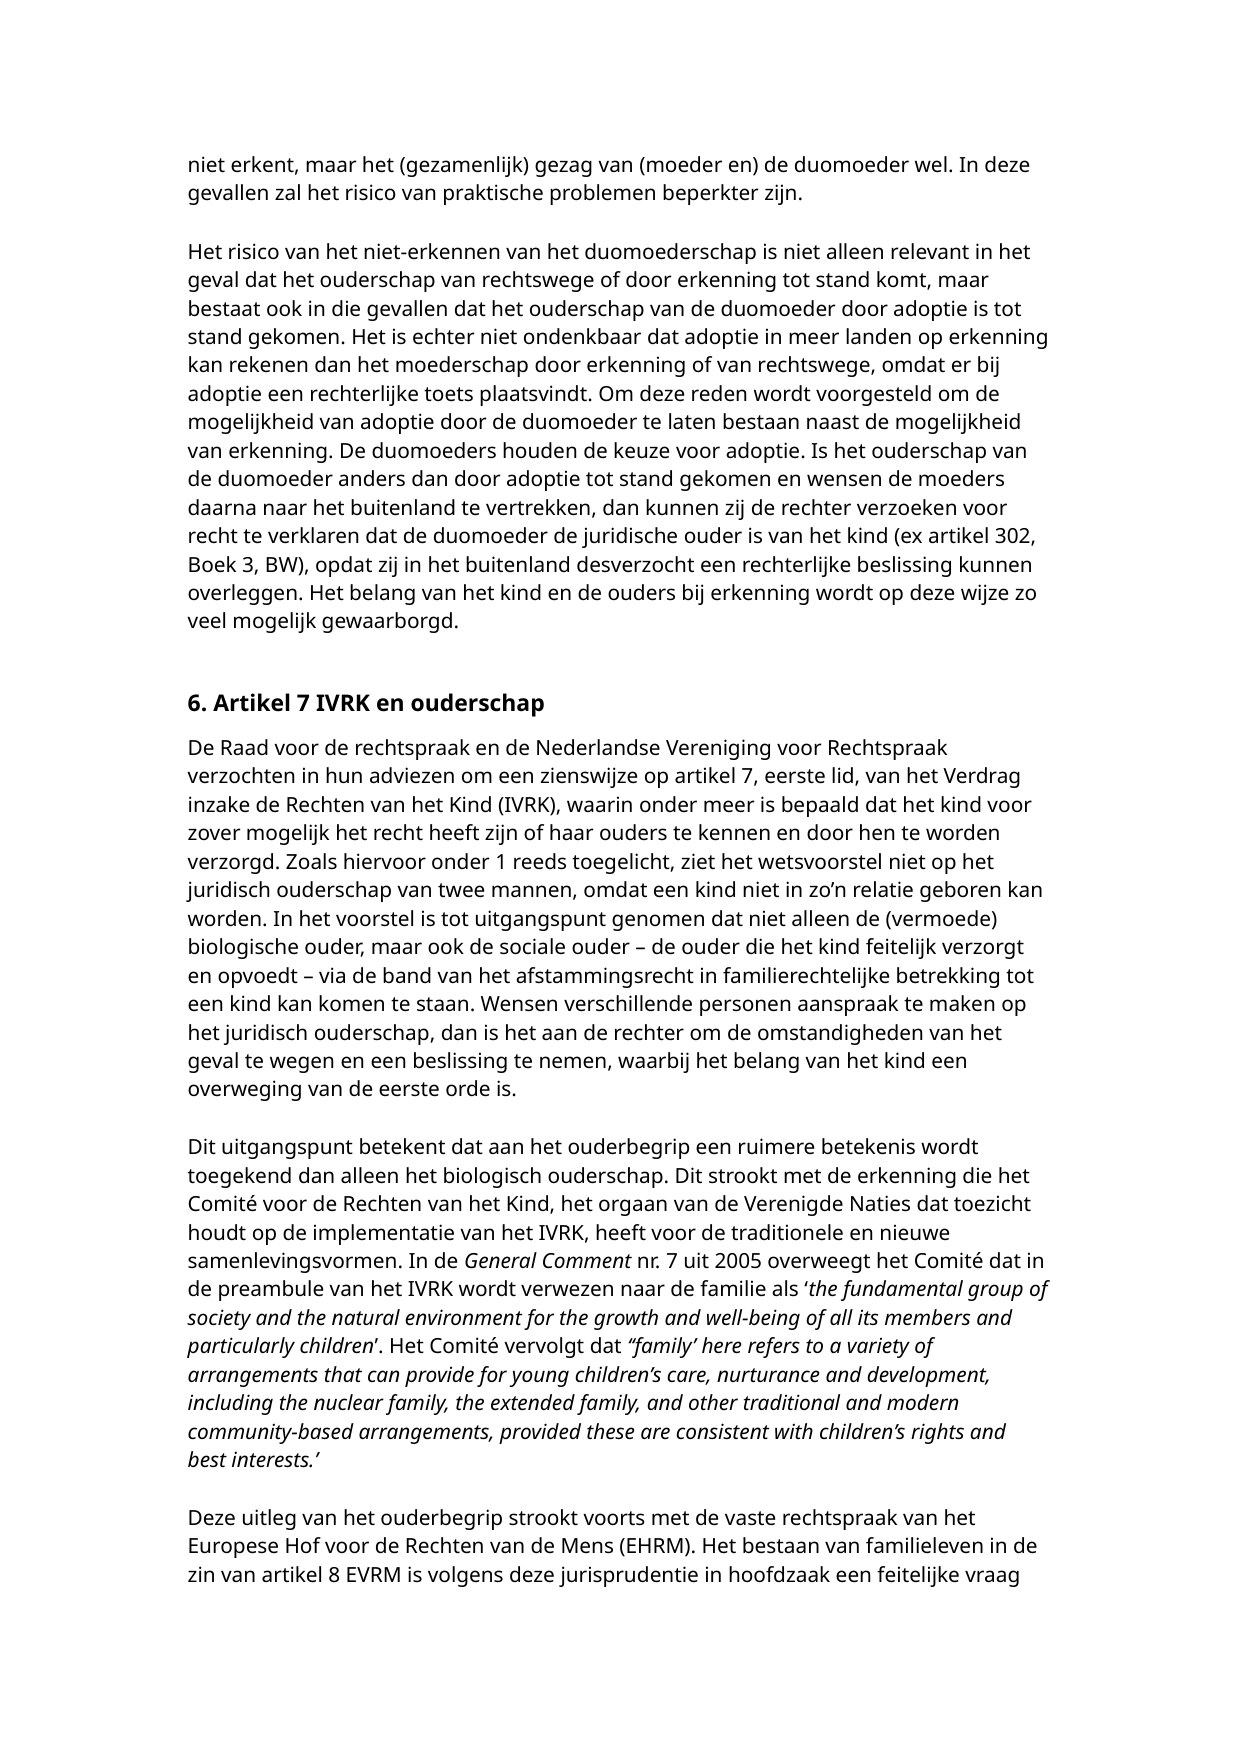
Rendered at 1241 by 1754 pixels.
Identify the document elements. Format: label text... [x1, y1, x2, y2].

text Het risico van het niet-erkennen van het duomoederschap is niet alleen relevant in het geval dat het ouderschap van rechtswege of door erkenning tot stand komt, maar bestaat ook in die gevallen dat het ouderschap van de duomoeder door adoptie is tot stand gekomen. Het is echter niet ondenkbaar dat adoptie in meer landen op erkenning kan rekenen dan het moederschap door erkenning of van rechtswege, omdat er bij adoptie een rechterlijke toets plaatsvindt. Om deze reden wordt voorgesteld om de mogelijkheid van adoptie door de duomoeder te laten bestaan naast de mogelijkheid van erkenning. De duomoeders houden de keuze voor adoptie. Is het ouderschap van de duomoeder anders dan door adoptie tot stand gekomen en wensen de moeders daarna naar het buitenland te vertrekken, dan kunnen zij de rechter verzoeken voor recht te verklaren dat de duomoeder de juridische ouder is van het kind (ex artikel 302, Boek 3, BW), opdat zij in het buitenland desverzocht een rechterlijke beslissing kunnen overleggen. Het belang van het kind en de ouders bij erkenning wordt op deze wijze zo veel mogelijk gewaarborgd. [187, 237, 1053, 635]
text niet erkent, maar het (gezamenlijk) gezag van (moeder en) de duomoeder wel. In deze gevallen zal het risico van praktische problemen beperkter zijn. [187, 150, 1053, 207]
text De Raad voor de rechtspraak en de Nederlandse Vereniging voor Rechtspraak verzochten in hun adviezen om een zienswijze op artikel 7, eerste lid, van het Verdrag inzake de Rechten van het Kind (IVRK), waarin onder meer is bepaald dat het kind voor zover mogelijk het recht heeft zijn of haar ouders te kennen en door hen te worden verzorgd. Zoals hiervoor onder 1 reeds toegelicht, ziet het wetsvoorstel niet op het juridisch ouderschap van twee mannen, omdat een kind niet in zo’n relatie geboren kan worden. In het voorstel is tot uitgangspunt genomen dat niet alleen de (vermoede) biologische ouder, maar ook de sociale ouder – de ouder die het kind feitelijk verzorgt en opvoedt – via de band van het afstammingsrecht in familierechtelijke betrekking tot een kind kan komen te staan. Wensen verschillende personen aanspraak te maken op het juridisch ouderschap, dan is het aan de rechter om de omstandigheden van het geval te wegen en een beslissing te nemen, waarbij het belang van het kind een overweging van de eerste orde is. [187, 733, 1053, 1103]
text Deze uitleg van het ouderbegrip strookt voorts met de vaste rechtspraak van het Europese Hof voor de Rechten van de Mens (EHRM). Het bestaan van familieleven in de zin van artikel 8 EVRM is volgens deze jurisprudentie in hoofdzaak een feitelijke vraag [187, 1503, 1053, 1588]
subtitle 6. Artikel 7 IVRK en ouderschap [187, 687, 1053, 718]
text Dit uitgangspunt betekent dat aan het ouderbegrip een ruimere betekenis wordt toegekend dan alleen het biologisch ouderschap. Dit strookt met de erkenning die het Comité voor de Rechten van het Kind, het orgaan van de Verenigde Naties dat toezicht houdt op de implementatie van het IVRK, heeft voor de traditionele en nieuwe samenlevingsvormen. In de General Comment nr. 7 uit 2005 overweegt het Comité dat in de preambule van het IVRK wordt verwezen naar de familie als ‘the fundamental group of society and the natural environment for the growth and well-being of all its members and particularly children’. Het Comité vervolgt dat ‘‘family’ here refers to a variety of arrangements that can provide for young children’s care, nurturance and development, including the nuclear family, the extended family, and other traditional and modern community-based arrangements, provided these are consistent with children’s rights and best interests.’ [187, 1132, 1053, 1474]
